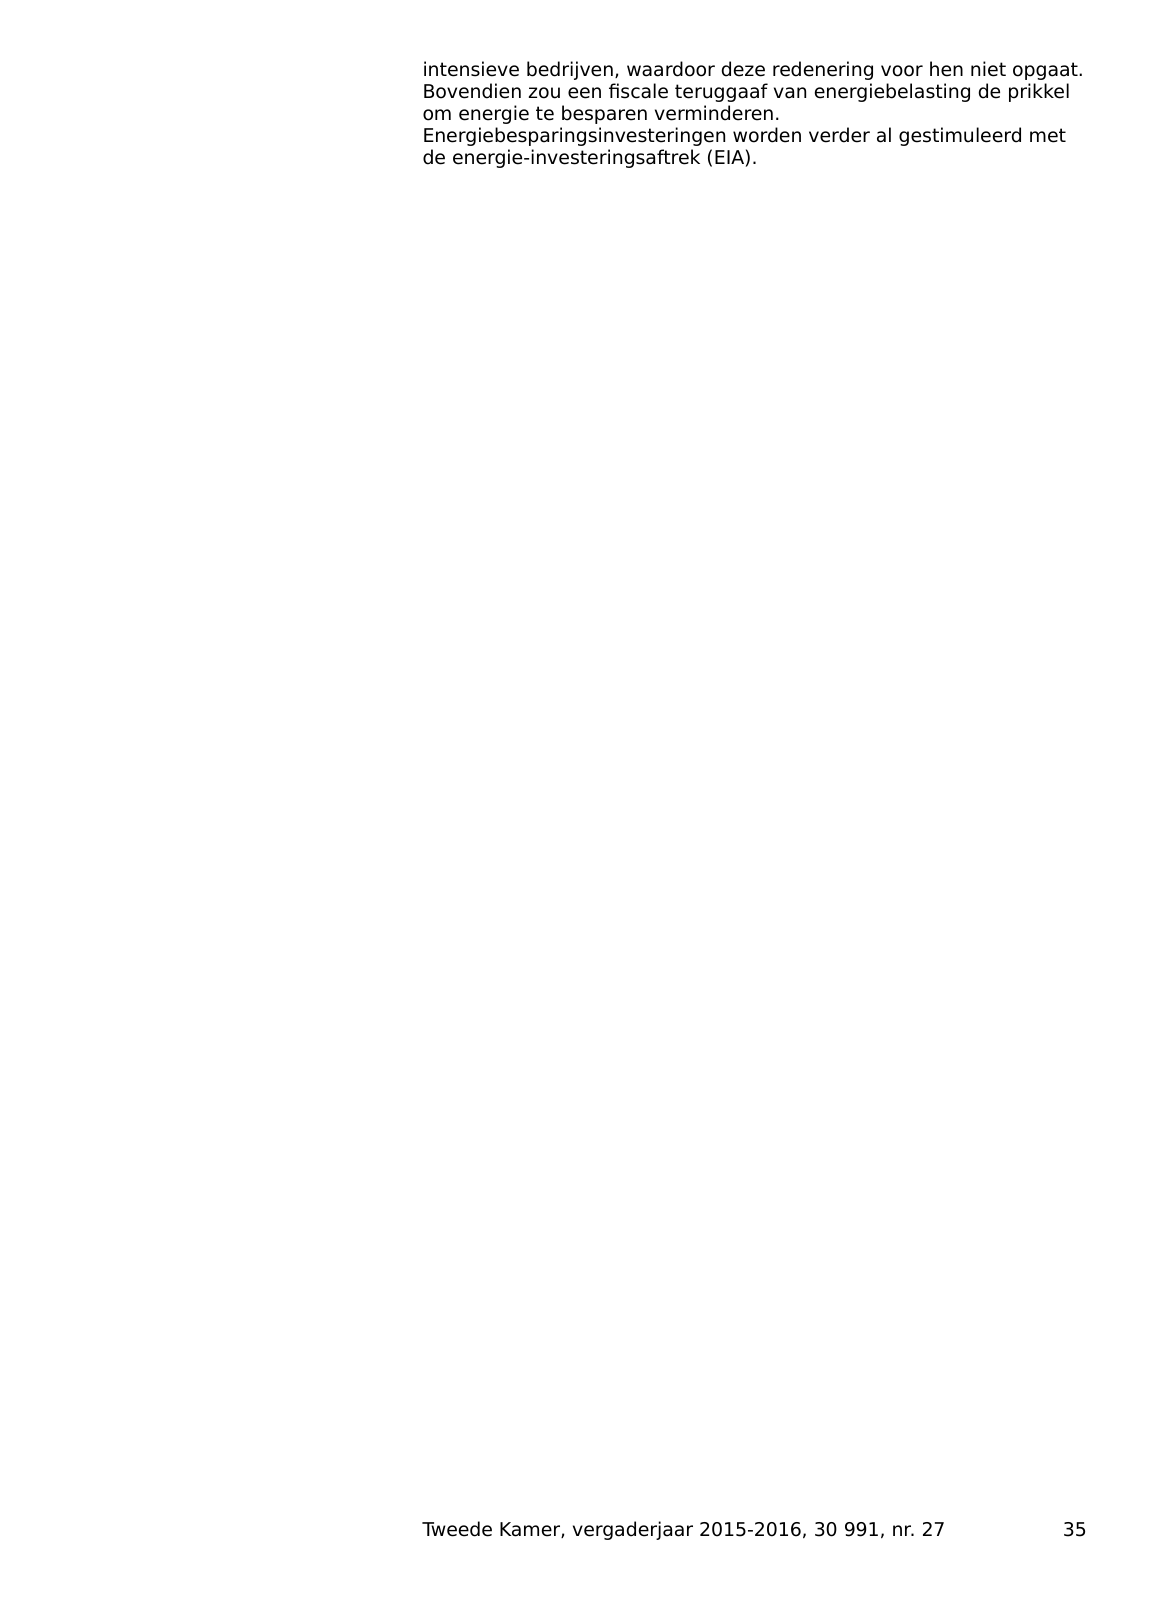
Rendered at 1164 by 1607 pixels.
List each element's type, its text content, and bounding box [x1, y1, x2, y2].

text intensieve bedrijven, waardoor deze redenering voor hen niet opgaat. Bovendien zou een fiscale teruggaaf van energiebelasting de prikkel om energie te besparen verminderen. Energiebesparingsinvesteringen worden verder al gestimuleerd met de energie-investeringsaftrek (EIA). [422, 59, 1087, 169]
